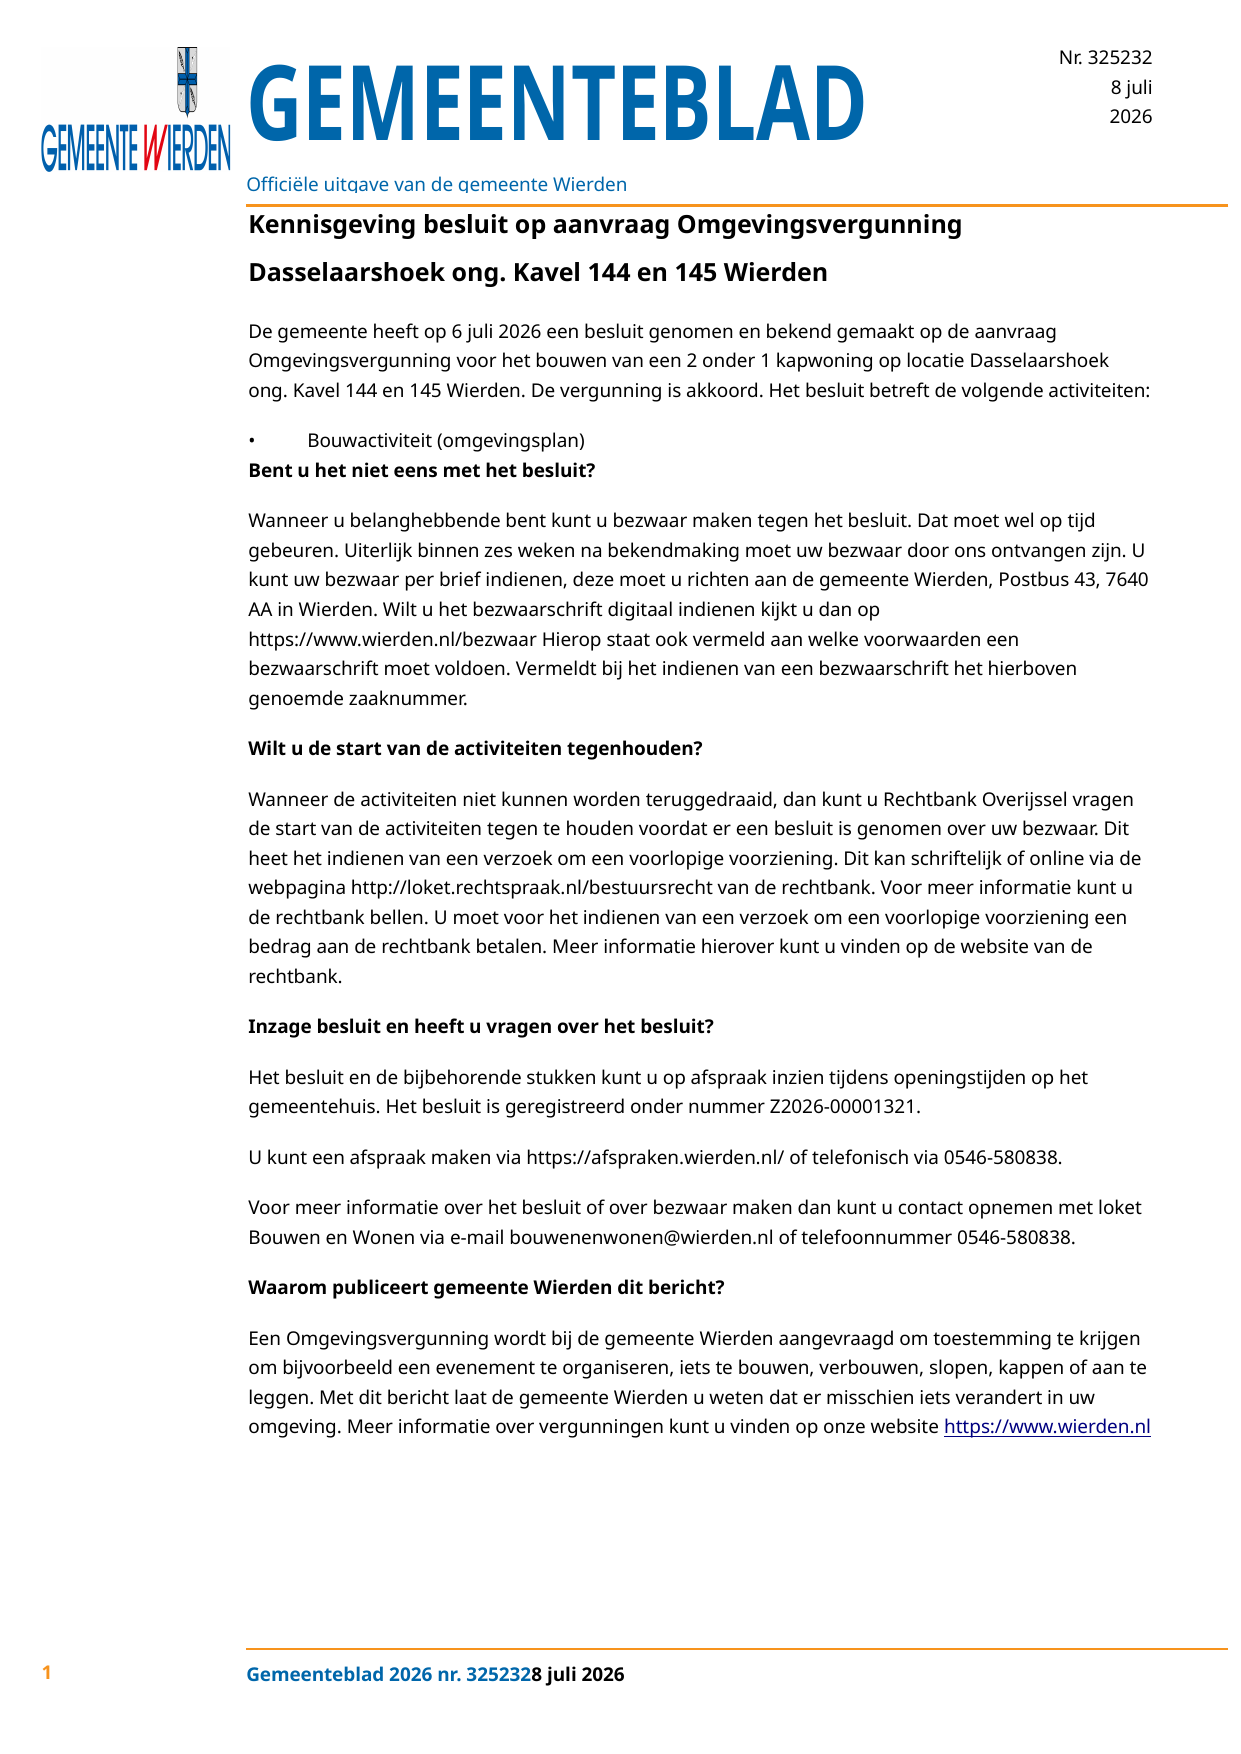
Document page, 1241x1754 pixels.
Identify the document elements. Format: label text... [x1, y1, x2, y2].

text U kunt een afspraak maken via https://afspraken.wierden.nl/ of telefonisch via 0546-580838. [248, 1144, 1152, 1170]
text Kennisgeving besluit op aanvraag Omgevingsvergunning Dasselaarshoek ong. Kavel 144 en 145 Wierden [248, 207, 1152, 288]
text Wanneer u belanghebbende bent kunt u bezwaar maken tegen het besluit. Dat moet wel op tijd gebeuren. Uiterlijk binnen zes weken na bekendmaking moet uw bezwaar door ons ontvangen zijn. U kunt uw bezwaar per brief indienen, deze moet u richten aan de gemeente Wierden, Postbus 43, 7640 AA in Wierden. Wilt u het bezwaarschrift digitaal indienen kijkt u dan op https://www.wierden.nl/bezwaar Hierop staat ook vermeld aan welke voorwaarden een bezwaarschrift moet voldoen. Vermeldt bij het indienen van een bezwaarschrift het hierboven genoemde zaaknummer. [248, 507, 1152, 711]
text De gemeente heeft op 6 juli 2026 een besluit genomen en bekend gemaakt op de aanvraag Omgevingsvergunning voor het bouwen van een 2 onder 1 kapwoning op locatie Dasselaarshoek ong. Kavel 144 en 145 Wierden. De vergunning is akkoord. Het besluit betreft de volgende activiteiten: [248, 318, 1152, 403]
text Het besluit en de bijbehorende stukken kunt u op afspraak inzien tijdens openingstijden op het gemeentehuis. Het besluit is geregistreerd onder nummer Z2026-00001321. [248, 1064, 1152, 1119]
text Wilt u de start van de activiteiten tegenhouden? [248, 735, 1152, 761]
text Inzage besluit en heeft u vragen over het besluit? [248, 1014, 1152, 1039]
picture [41, 47, 231, 172]
text Wanneer de activiteiten niet kunnen worden teruggedraaid, dan kunt u Rechtbank Overijssel vragen de start van de activiteiten tegen te houden voordat er een besluit is genomen over uw bezwaar. Dit heet het indienen van een verzoek om een voorlopige voorziening. Dit kan schriftelijk of online via de webpagina http://loket.rechtspraak.nl/bestuursrecht van de rechtbank. Voor meer informatie kunt u de rechtbank bellen. U moet voor het indienen van een verzoek om een voorlopige voorziening een bedrag aan de rechtbank betalen. Meer informatie hierover kunt u vinden op de website van de rechtbank. [248, 786, 1152, 989]
text Bent u het niet eens met het besluit? [248, 457, 1152, 483]
text Voor meer informatie over het besluit of over bezwaar maken dan kunt u contact opnemen met loket Bouwen en Wonen via e-mail bouwenenwonen@wierden.nl of telefoonnummer 0546-580838. [248, 1194, 1152, 1250]
list Bouwactiviteit (omgevingsplan) [248, 427, 1152, 453]
text Een Omgevingsvergunning wordt bij de gemeente Wierden aangevraagd om toestemming te krijgen om bijvoorbeeld een evenement te organiseren, iets te bouwen, verbouwen, slopen, kappen of aan te leggen. Met dit bericht laat de gemeente Wierden u weten dat er misschien iets verandert in uw omgeving. Meer informatie over vergunningen kunt u vinden op onze website https://www.wierden.nl [248, 1325, 1152, 1439]
text Waarom publiceert gemeente Wierden dit bericht? [248, 1274, 1152, 1300]
